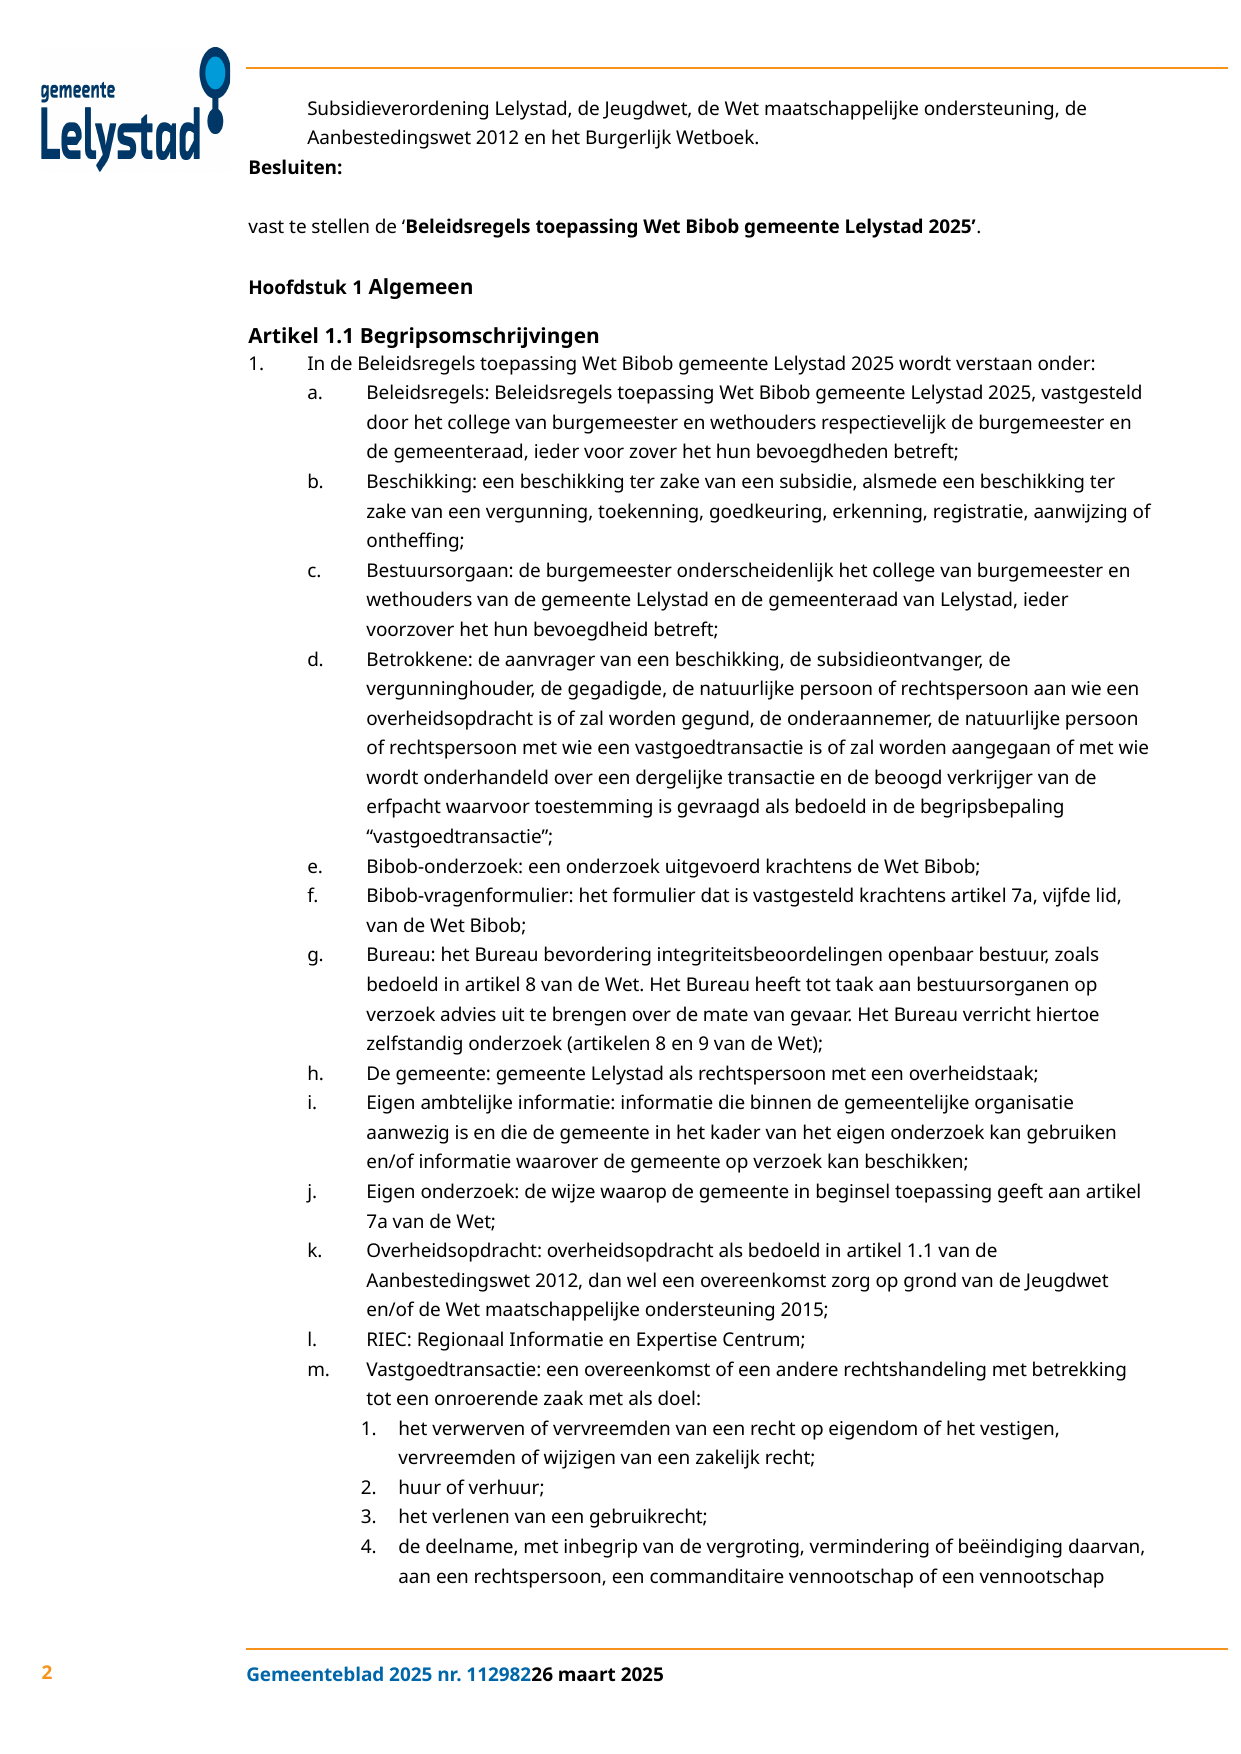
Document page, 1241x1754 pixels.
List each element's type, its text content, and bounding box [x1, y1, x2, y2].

list Subsidieverordening Lelystad, de Jeugdwet, de Wet maatschappelijke ondersteuning, de Aanbestedingswet 2012 en het Burgerlijk Wetboek. [248, 95, 1152, 150]
list De gemeente: gemeente Lelystad als rechtspersoon met een overheidstaak; [307, 1060, 1152, 1086]
list Bibob-onderzoek: een onderzoek uitgevoerd krachtens de Wet Bibob; [307, 853, 1152, 879]
list het verwerven of vervreemden van een recht op eigendom of het vestigen, vervreemden of wijzigen van een zakelijk recht; [361, 1415, 1152, 1470]
list Bestuursorgaan: de burgemeester onderscheidenlijk het college van burgemeester en wethouders van de gemeente Lelystad en de gemeenteraad van Lelystad, ieder voorzover het hun bevoegdheid betreft; [307, 557, 1152, 642]
list de deelname, met inbegrip van de vergroting, vermindering of beëindiging daarvan, aan een rechtspersoon, een commanditaire vennootschap of een vennootschap [361, 1533, 1152, 1589]
text Besluiten: [248, 154, 1152, 180]
text vast te stellen de ‘Beleidsregels toepassing Wet Bibob gemeente Lelystad 2025’. [248, 213, 1152, 239]
list Beschikking: een beschikking ter zake van een subsidie, alsmede een beschikking ter zake van een vergunning, toekenning, goedkeuring, erkenning, registratie, aanwijzing of ontheffing; [307, 468, 1152, 553]
list het verlenen van een gebruikrecht; [361, 1504, 1152, 1529]
list Overheidsopdracht: overheidsopdracht als bedoeld in artikel 1.1 van de Aanbestedingswet 2012, dan wel een overeenkomst zorg op grond van de Jeugdwet en/of de Wet maatschappelijke ondersteuning 2015; [307, 1237, 1152, 1322]
list Eigen onderzoek: de wijze waarop de gemeente in beginsel toepassing geeft aan artikel 7a van de Wet; [307, 1178, 1152, 1234]
list In de Beleidsregels toepassing Wet Bibob gemeente Lelystad 2025 wordt verstaan onder: [248, 350, 1152, 376]
list Betrokkene: de aanvrager van een beschikking, de subsidieontvanger, de vergunninghouder, de gegadigde, de natuurlijke persoon of rechtspersoon aan wie een overheidsopdracht is of zal worden gegund, de onderaannemer, de natuurlijke persoon of rechtspersoon met wie een vastgoedtransactie is of zal worden aangegaan of met wie wordt onderhandeld over een dergelijke transactie en de beoogd verkrijger van de erfpacht waarvoor toestemming is gevraagd als bedoeld in de begripsbepaling “vastgoedtransactie”; [307, 646, 1152, 849]
list Vastgoedtransactie: een overeenkomst of een andere rechtshandeling met betrekking tot een onroerende zaak met als doel: [307, 1356, 1152, 1411]
list Bureau: het Bureau bevordering integriteitsbeoordelingen openbaar bestuur, zoals bedoeld in artikel 8 van de Wet. Het Bureau heeft tot taak aan bestuursorganen op verzoek advies uit te brengen over de mate van gevaar. Het Bureau verricht hiertoe zelfstandig onderzoek (artikelen 8 en 9 van de Wet); [307, 942, 1152, 1056]
text Artikel 1.1 Begripsomschrijvingen [248, 322, 1152, 350]
list RIEC: Regionaal Informatie en Expertise Centrum; [307, 1326, 1152, 1352]
picture [41, 47, 231, 172]
list Bibob-vragenformulier: het formulier dat is vastgesteld krachtens artikel 7a, vijfde lid, van de Wet Bibob; [307, 882, 1152, 938]
list Beleidsregels: Beleidsregels toepassing Wet Bibob gemeente Lelystad 2025, vastgesteld door het college van burgemeester en wethouders respectievelijk de burgemeester en de gemeenteraad, ieder voor zover het hun bevoegdheden betreft; [307, 379, 1152, 464]
list huur of verhuur; [361, 1474, 1152, 1500]
text Hoofdstuk 1 Algemeen [248, 272, 1152, 301]
list Eigen ambtelijke informatie: informatie die binnen de gemeentelijke organisatie aanwezig is en die de gemeente in het kader van het eigen onderzoek kan gebruiken en/of informatie waarover de gemeente op verzoek kan beschikken; [307, 1089, 1152, 1174]
